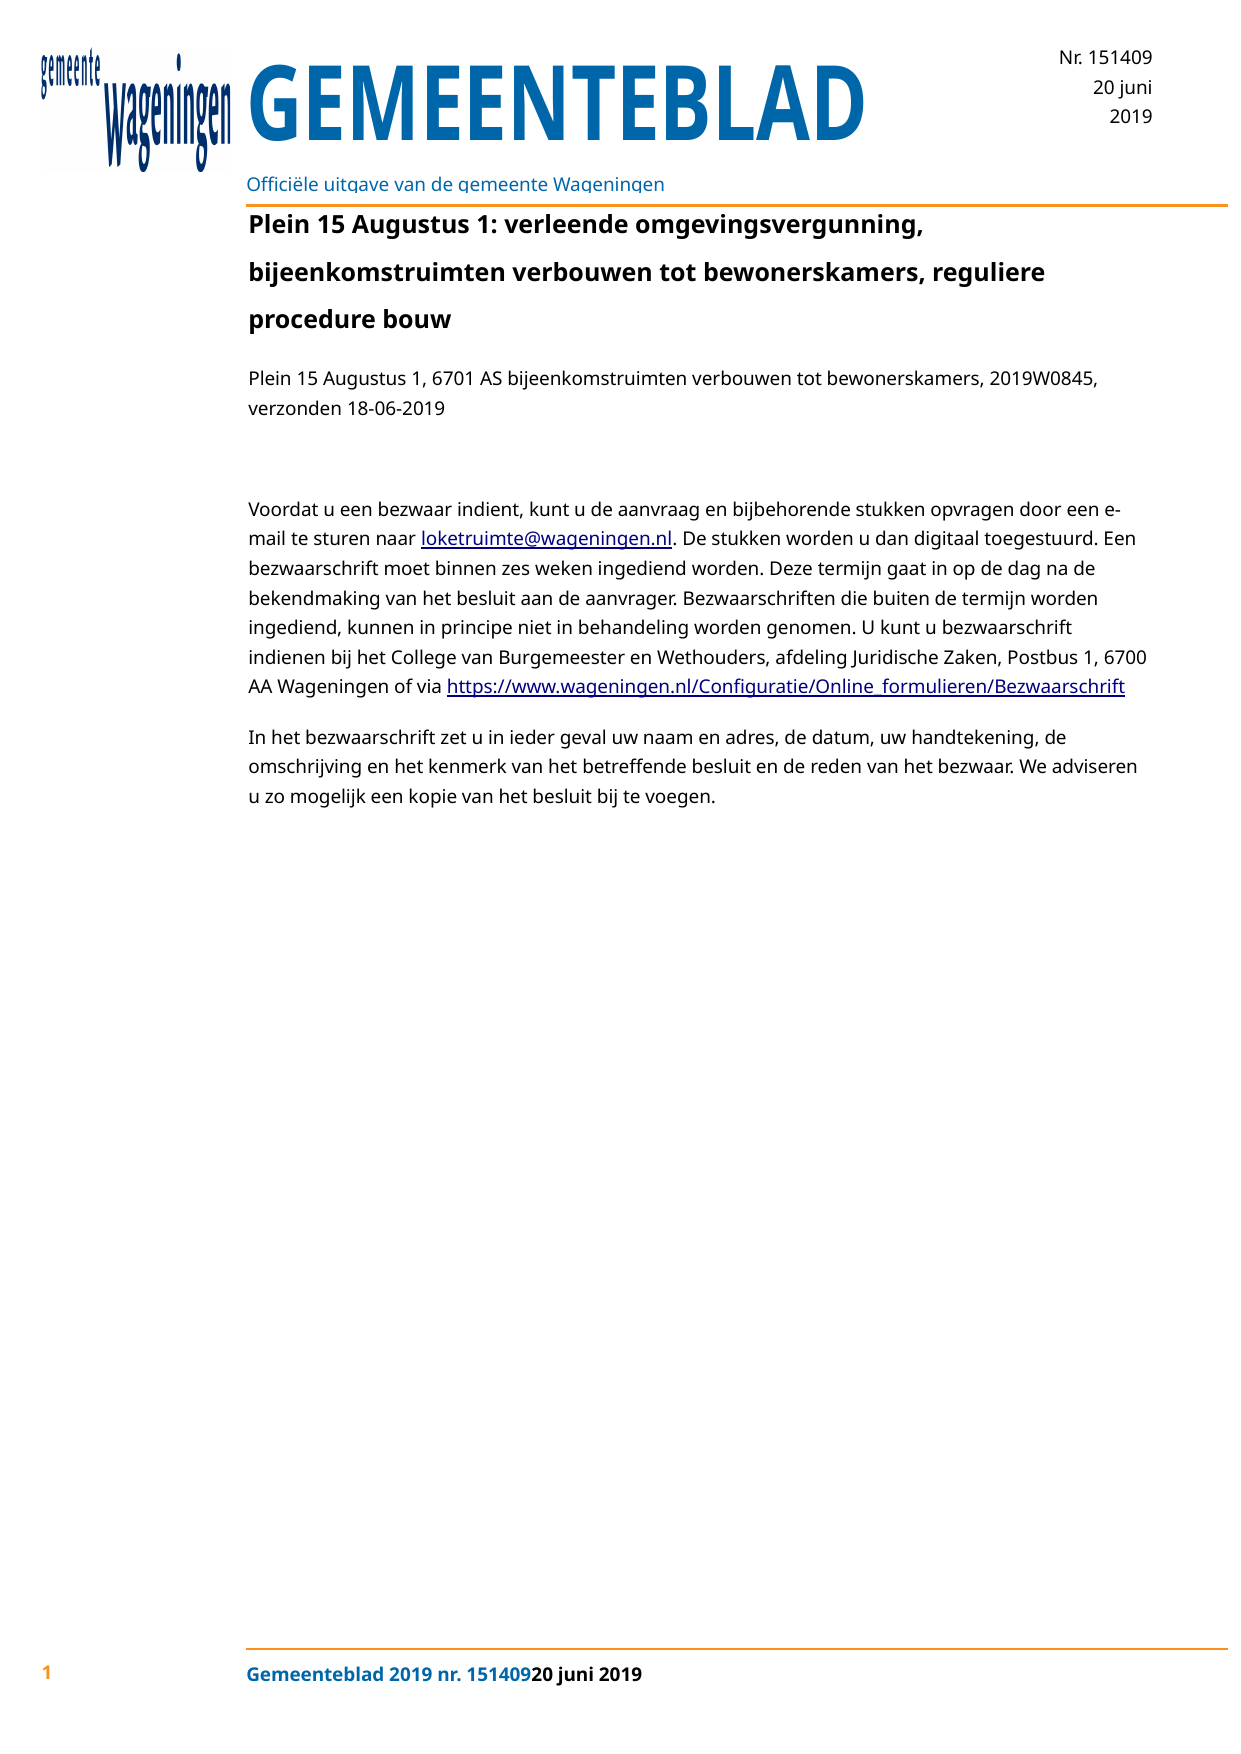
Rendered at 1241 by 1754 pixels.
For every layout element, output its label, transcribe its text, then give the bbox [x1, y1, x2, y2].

text Plein 15 Augustus 1, 6701 AS bijeenkomstruimten verbouwen tot bewonerskamers, 2019W0845, verzonden 18-06-2019 [248, 366, 1152, 421]
picture [41, 47, 231, 172]
text Voordat u een bezwaar indient, kunt u de aanvraag en bijbehorende stukken opvragen door een e-mail te sturen naar loketruimte@wageningen.nl. De stukken worden u dan digitaal toegestuurd. Een bezwaarschrift moet binnen zes weken ingediend worden. Deze termijn gaat in op de dag na de bekendmaking van het besluit aan de aanvrager. Bezwaarschriften die buiten de termijn worden ingediend, kunnen in principe niet in behandeling worden genomen. U kunt u bezwaarschrift indienen bij het College van Burgemeester en Wethouders, afdeling Juridische Zaken, Postbus 1, 6700 AA Wageningen of via https://www.wageningen.nl/Configuratie/Online_formulieren/Bezwaarschrift [248, 496, 1152, 699]
text Plein 15 Augustus 1: verleende omgevingsvergunning, bijeenkomstruimten verbouwen tot bewonerskamers, reguliere procedure bouw [248, 207, 1152, 336]
text In het bezwaarschrift zet u in ieder geval uw naam en adres, de datum, uw handtekening, de omschrijving en het kenmerk van het betreffende besluit en de reden van het bezwaar. We adviseren u zo mogelijk een kopie van het besluit bij te voegen. [248, 724, 1152, 809]
